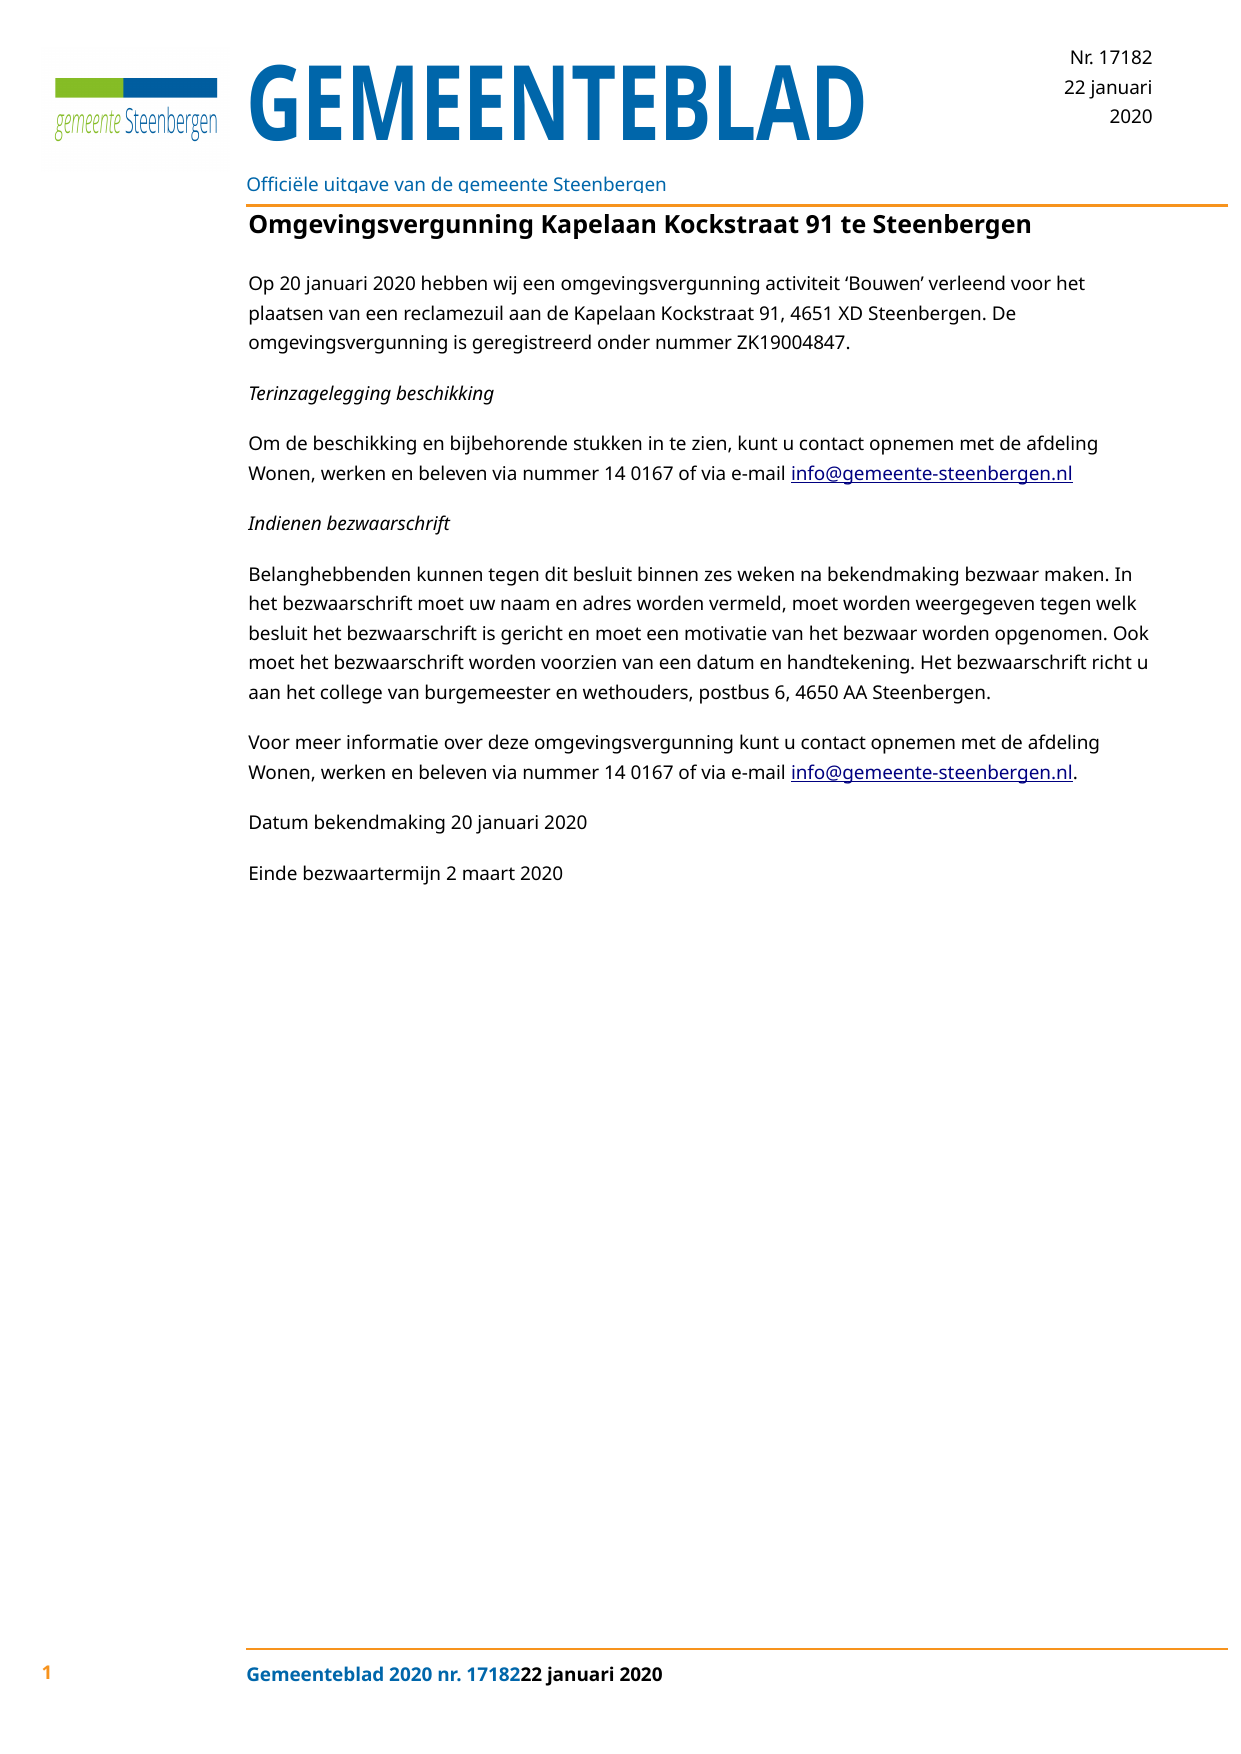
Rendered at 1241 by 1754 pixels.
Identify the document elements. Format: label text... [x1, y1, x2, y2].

text Terinzagelegging beschikking [248, 380, 1152, 406]
text Op 20 januari 2020 hebben wij een omgevingsvergunning activiteit ‘Bouwen’ verleend voor het plaatsen van een reclamezuil aan de Kapelaan Kockstraat 91, 4651 XD Steenbergen. De omgevingsvergunning is geregistreerd onder nummer ZK19004847. [248, 270, 1152, 355]
text Indienen bezwaarschrift [248, 510, 1152, 536]
text Einde bezwaartermijn 2 maart 2020 [248, 860, 1152, 886]
text Om de beschikking en bijbehorende stukken in te zien, kunt u contact opnemen met de afdeling Wonen, werken en beleven via nummer 14 0167 of via e-mail info@gemeente-steenbergen.nl [248, 430, 1152, 486]
text Omgevingsvergunning Kapelaan Kockstraat 91 te Steenbergen [248, 207, 1152, 241]
picture [41, 47, 231, 172]
text Voor meer informatie over deze omgevingsvergunning kunt u contact opnemen met de afdeling Wonen, werken en beleven via nummer 14 0167 of via e-mail info@gemeente-steenbergen.nl. [248, 729, 1152, 785]
text Belanghebbenden kunnen tegen dit besluit binnen zes weken na bekendmaking bezwaar maken. In het bezwaarschrift moet uw naam en adres worden vermeld, moet worden weergegeven tegen welk besluit het bezwaarschrift is gericht en moet een motivatie van het bezwaar worden opgenomen. Ook moet het bezwaarschrift worden voorzien van een datum en handtekening. Het bezwaarschrift richt u aan het college van burgemeester en wethouders, postbus 6, 4650 AA Steenbergen. [248, 561, 1152, 705]
text Datum bekendmaking 20 januari 2020 [248, 809, 1152, 835]
